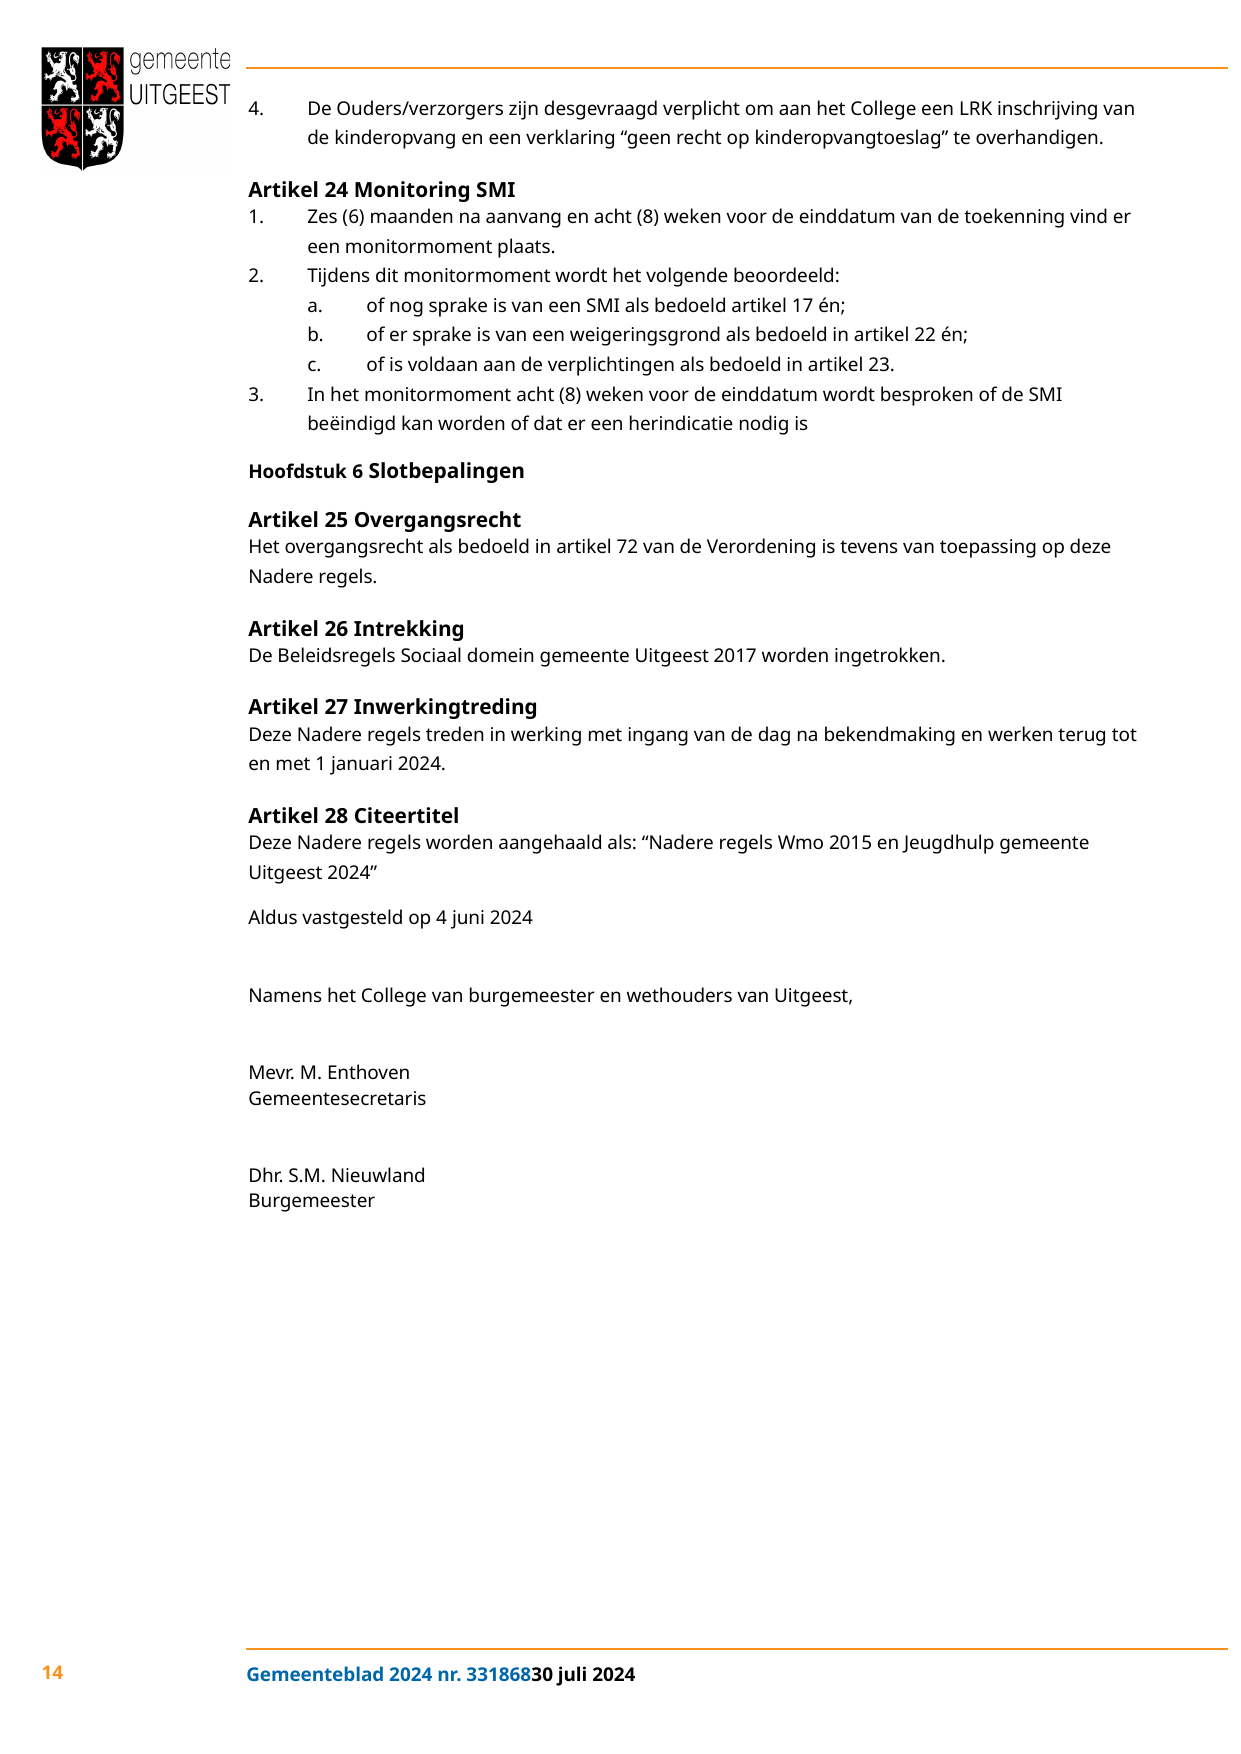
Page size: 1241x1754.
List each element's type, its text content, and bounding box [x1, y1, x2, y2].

list In het monitormoment acht (8) weken voor de einddatum wordt besproken of de SMI beëindigd kan worden of dat er een herindicatie nodig is [248, 381, 1152, 436]
list Zes (6) maanden na aanvang en acht (8) weken voor de einddatum van de toekenning vind er een monitormoment plaats. [248, 203, 1152, 258]
text Burgemeester [248, 1188, 1152, 1213]
list De Ouders/verzorgers zijn desgevraagd verplicht om aan het College een LRK inschrijving van de kinderopvang en een verklaring “geen recht op kinderopvangtoeslag” te overhandigen. [248, 95, 1152, 150]
text Aldus vastgesteld op 4 juni 2024 [248, 904, 1152, 930]
text Dhr. S.M. Nieuwland [248, 1162, 1152, 1188]
text Artikel 27 Inwerkingtreding [248, 692, 1152, 721]
list of is voldaan aan de verplichtingen als bedoeld in artikel 23. [307, 351, 1152, 377]
text Artikel 26 Intrekking [248, 614, 1152, 642]
text Deze Nadere regels worden aangehaald als: “Nadere regels Wmo 2015 en Jeugdhulp gemeente Uitgeest 2024” [248, 829, 1152, 885]
text De Beleidsregels Sociaal domein gemeente Uitgeest 2017 worden ingetrokken. [248, 642, 1152, 668]
text Deze Nadere regels treden in werking met ingang van de dag na bekendmaking en werken terug tot en met 1 januari 2024. [248, 721, 1152, 776]
text Hoofdstuk 6 Slotbepalingen [248, 456, 1152, 484]
text Artikel 24 Monitoring SMI [248, 175, 1152, 203]
picture [41, 47, 231, 172]
text Het overgangsrecht als bedoeld in artikel 72 van de Verordening is tevens van toepassing op deze Nadere regels. [248, 534, 1152, 589]
text Artikel 28 Citeertitel [248, 801, 1152, 829]
text Gemeentesecretaris [248, 1085, 1152, 1110]
list of nog sprake is van een SMI als bedoeld artikel 17 én; [307, 292, 1152, 318]
text Artikel 25 Overgangsrecht [248, 505, 1152, 534]
list of er sprake is van een weigeringsgrond als bedoeld in artikel 22 én; [307, 322, 1152, 347]
text Namens het College van burgemeester en wethouders van Uitgeest, [248, 982, 1152, 1007]
list Tijdens dit monitormoment wordt het volgende beoordeeld: [248, 262, 1152, 288]
text Mevr. M. Enthoven [248, 1059, 1152, 1085]
